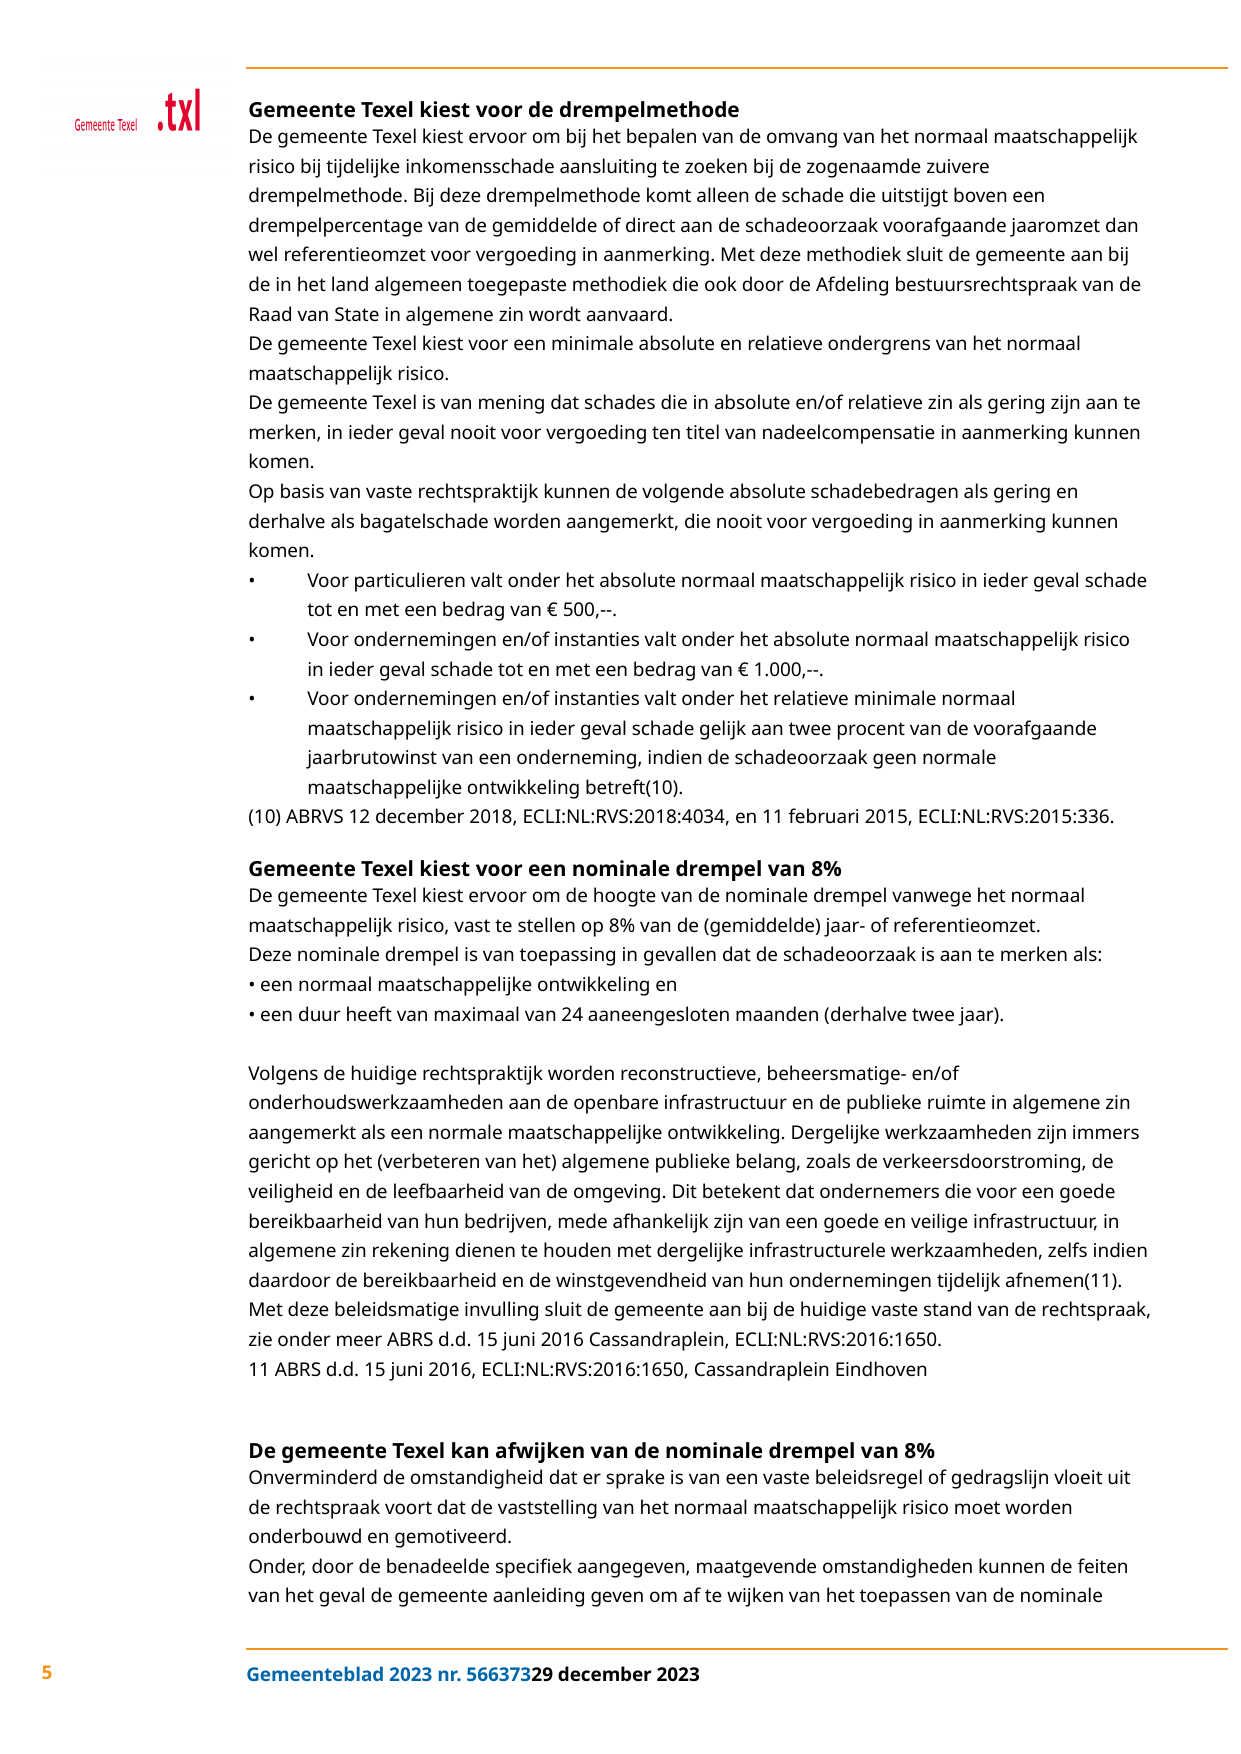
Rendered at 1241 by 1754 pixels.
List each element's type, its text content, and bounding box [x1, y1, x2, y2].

picture [41, 47, 231, 172]
text • een normaal maatschappelijke ontwikkeling en [248, 971, 1152, 997]
text Met deze beleidsmatige invulling sluit de gemeente aan bij de huidige vaste stand van de rechtspraak, zie onder meer ABRS d.d. 15 juni 2016 Cassandraplein, ECLI:NL:RVS:2016:1650. [248, 1297, 1152, 1352]
text 11 ABRS d.d. 15 juni 2016, ECLI:NL:RVS:2016:1650, Cassandraplein Eindhoven [248, 1356, 1152, 1382]
text Op basis van vaste rechtspraktijk kunnen de volgende absolute schadebedragen als gering en derhalve als bagatelschade worden aangemerkt, die nooit voor vergoeding in aanmerking kunnen komen. [248, 478, 1152, 563]
text De gemeente Texel kiest ervoor om bij het bepalen van de omvang van het normaal maatschappelijk risico bij tijdelijke inkomensschade aansluiting te zoeken bij de zogenaamde zuivere drempelmethode. Bij deze drempelmethode komt alleen de schade die uitstijgt boven een drempelpercentage van de gemiddelde of direct aan de schadeoorzaak voorafgaande jaaromzet dan wel referentieomzet voor vergoeding in aanmerking. Met deze methodiek sluit de gemeente aan bij de in het land algemeen toegepaste methodiek die ook door de Afdeling bestuursrechtspraak van de Raad van State in algemene zin wordt aanvaard. [248, 123, 1152, 326]
text Volgens de huidige rechtspraktijk worden reconstructieve, beheersmatige- en/of onderhoudswerkzaamheden aan de openbare infrastructuur en de publieke ruimte in algemene zin aangemerkt als een normale maatschappelijke ontwikkeling. Dergelijke werkzaamheden zijn immers gericht op het (verbeteren van het) algemene publieke belang, zoals de verkeersdoorstroming, de veiligheid en de leefbaarheid van de omgeving. Dit betekent dat ondernemers die voor een goede bereikbaarheid van hun bedrijven, mede afhankelijk zijn van een goede en veilige infrastructuur, in algemene zin rekening dienen te houden met dergelijke infrastructurele werkzaamheden, zelfs indien daardoor de bereikbaarheid en de winstgevendheid van hun ondernemingen tijdelijk afnemen(11). [248, 1060, 1152, 1293]
text De gemeente Texel is van mening dat schades die in absolute en/of relatieve zin als gering zijn aan te merken, in ieder geval nooit voor vergoeding ten titel van nadeelcompensatie in aanmerking kunnen komen. [248, 389, 1152, 474]
text De gemeente Texel kiest voor een minimale absolute en relatieve ondergrens van het normaal maatschappelijk risico. [248, 330, 1152, 386]
text Gemeente Texel kiest voor de drempelmethode [248, 95, 1152, 123]
text Deze nominale drempel is van toepassing in gevallen dat de schadeoorzaak is aan te merken als: [248, 942, 1152, 967]
text De gemeente Texel kiest ervoor om de hoogte van de nominale drempel vanwege het normaal maatschappelijk risico, vast te stellen op 8% van de (gemiddelde) jaar- of referentieomzet. [248, 882, 1152, 938]
list Voor ondernemingen en/of instanties valt onder het relatieve minimale normaal maatschappelijk risico in ieder geval schade gelijk aan twee procent van de voorafgaande jaarbrutowinst van een onderneming, indien de schadeoorzaak geen normale maatschappelijke ontwikkeling betreft(10). [248, 685, 1152, 800]
text (10) ABRVS 12 december 2018, ECLI:NL:RVS:2018:4034, en 11 februari 2015, ECLI:NL:RVS:2015:336. [248, 804, 1152, 829]
text De gemeente Texel kan afwijken van de nominale drempel van 8% [248, 1436, 1152, 1464]
text Onverminderd de omstandigheid dat er sprake is van een vaste beleidsregel of gedragslijn vloeit uit de rechtspraak voort dat de vaststelling van het normaal maatschappelijk risico moet worden onderbouwd en gemotiveerd. [248, 1464, 1152, 1549]
list Voor particulieren valt onder het absolute normaal maatschappelijk risico in ieder geval schade tot en met een bedrag van € 500,--. [248, 567, 1152, 622]
list Voor ondernemingen en/of instanties valt onder het absolute normaal maatschappelijk risico in ieder geval schade tot en met een bedrag van € 1.000,--. [248, 626, 1152, 681]
text Gemeente Texel kiest voor een nominale drempel van 8% [248, 854, 1152, 882]
text • een duur heeft van maximaal van 24 aaneengesloten maanden (derhalve twee jaar). [248, 1001, 1152, 1027]
text Onder, door de benadeelde specifiek aangegeven, maatgevende omstandigheden kunnen de feiten van het geval de gemeente aanleiding geven om af te wijken van het toepassen van de nominale [248, 1553, 1152, 1608]
